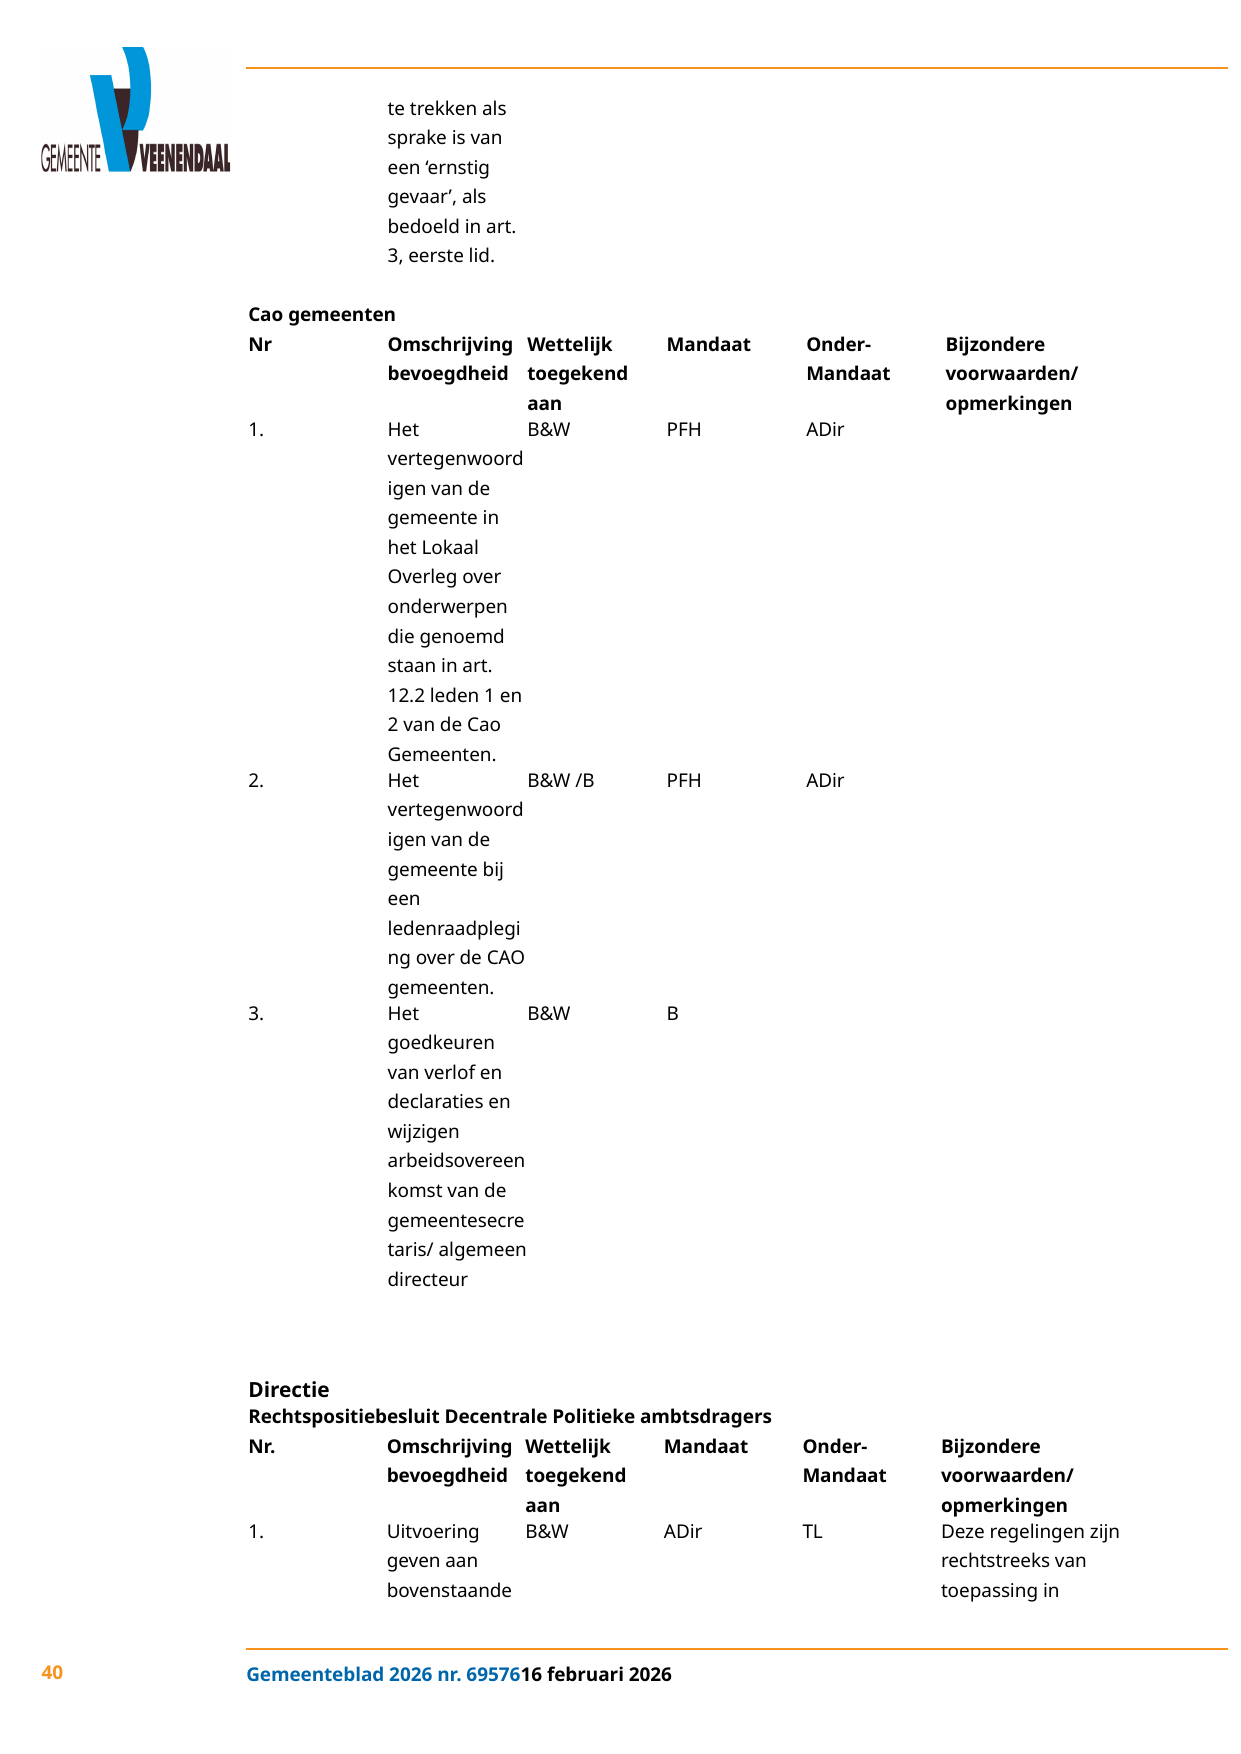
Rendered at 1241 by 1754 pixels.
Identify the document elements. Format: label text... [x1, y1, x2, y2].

table_header Nr. [248, 1433, 387, 1518]
table_cell B [666, 1000, 806, 1292]
table_header Onder- Mandaat [802, 1433, 941, 1518]
table_cell Het vertegenwoordigen van de gemeente in het Lokaal Overleg over onderwerpen die genoemd staan in art. 12.2 leden 1 en 2 van de Cao Gemeenten. [388, 416, 527, 767]
table_cell [666, 95, 806, 268]
table_cell PFH [666, 767, 806, 1000]
table_cell te trekken als sprake is van een ‘ernstig gevaar’, als bedoeld in art. 3, eerste lid. [388, 95, 527, 268]
table_header Mandaat [666, 331, 806, 416]
text Rechtspositiebesluit Decentrale Politieke ambtsdragers [248, 1403, 1152, 1429]
table_cell ADir [664, 1518, 802, 1603]
table_header Nr [248, 331, 387, 416]
table_cell Het vertegenwoordigen van de gemeente bij een ledenraadpleging over de CAO gemeenten. [388, 767, 527, 1000]
table_cell [945, 1000, 1152, 1292]
table_header Omschrijving bevoegdheid [388, 331, 527, 416]
table_cell PFH [666, 416, 806, 767]
table_cell [945, 95, 1152, 268]
table_cell [945, 767, 1152, 1000]
text Directie [248, 1375, 1152, 1403]
table_cell ADir [806, 416, 945, 767]
table_cell [806, 95, 945, 268]
table_header Onder- Mandaat [806, 331, 945, 416]
table_cell Het goedkeuren van verlof en declaraties en wijzigen arbeidsovereenkomst van de gemeentesecretaris/ algemeen directeur [388, 1000, 527, 1292]
table_cell Deze regelingen zijn rechtstreeks van toepassing in [941, 1518, 1152, 1603]
table_cell B&W [527, 416, 666, 767]
table_cell [248, 95, 387, 268]
table_cell 3. [248, 1000, 387, 1292]
table_cell [945, 416, 1152, 767]
table_header Wettelijk toegekend aan [525, 1433, 664, 1518]
table_cell [527, 95, 666, 268]
table_header Wettelijk toegekend aan [527, 331, 666, 416]
table_cell [806, 1000, 945, 1292]
picture [41, 47, 130, 172]
table_header Omschrijving bevoegdheid [387, 1433, 525, 1518]
text Cao gemeenten [248, 301, 1152, 327]
table_cell TL [802, 1518, 941, 1603]
table_cell 2. [248, 767, 387, 1000]
table_header Mandaat [664, 1433, 802, 1518]
table_cell Uitvoering geven aan bovenstaande [387, 1518, 525, 1603]
table_cell B&W [527, 1000, 666, 1292]
table_header Bijzondere voorwaarden/ opmerkingen [945, 331, 1152, 416]
picture [123, 47, 231, 172]
table_cell 1. [248, 416, 387, 767]
table_cell ADir [806, 767, 945, 1000]
table_cell B&W [525, 1518, 664, 1603]
table_cell B&W /B [527, 767, 666, 1000]
table_cell [248, 1518, 387, 1603]
table_header Bijzondere voorwaarden/ opmerkingen [941, 1433, 1152, 1518]
